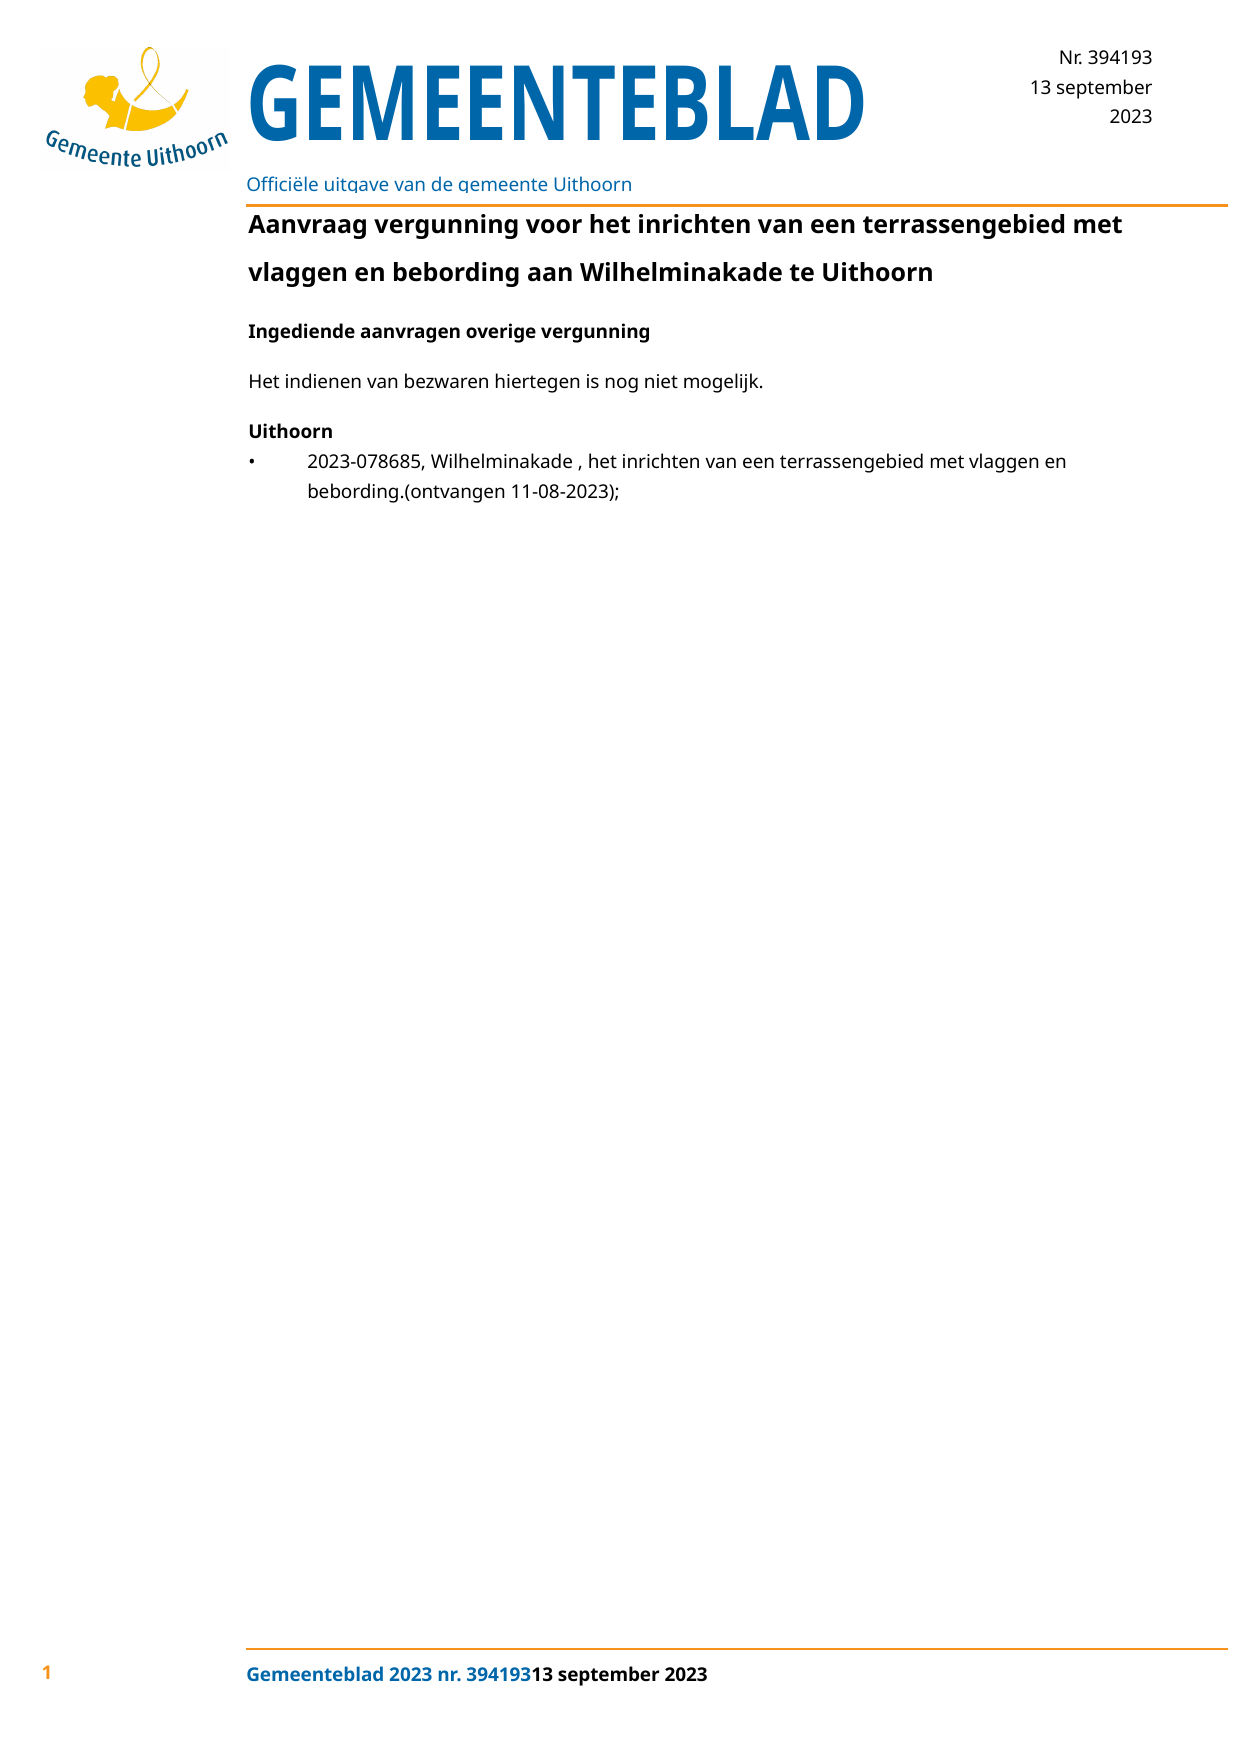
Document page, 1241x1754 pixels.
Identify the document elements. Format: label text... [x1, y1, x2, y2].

text Ingediende aanvragen overige vergunning [248, 318, 1152, 344]
list 2023-078685, Wilhelminakade , het inrichten van een terrassengebied met vlaggen en bebording.(ontvangen 11-08-2023); [248, 448, 1152, 504]
text Uithoorn [248, 419, 1152, 444]
picture [41, 47, 231, 172]
text Aanvraag vergunning voor het inrichten van een terrassengebied met vlaggen en bebording aan Wilhelminakade te Uithoorn [248, 207, 1152, 288]
text Het indienen van bezwaren hiertegen is nog niet mogelijk. [248, 368, 1152, 394]
